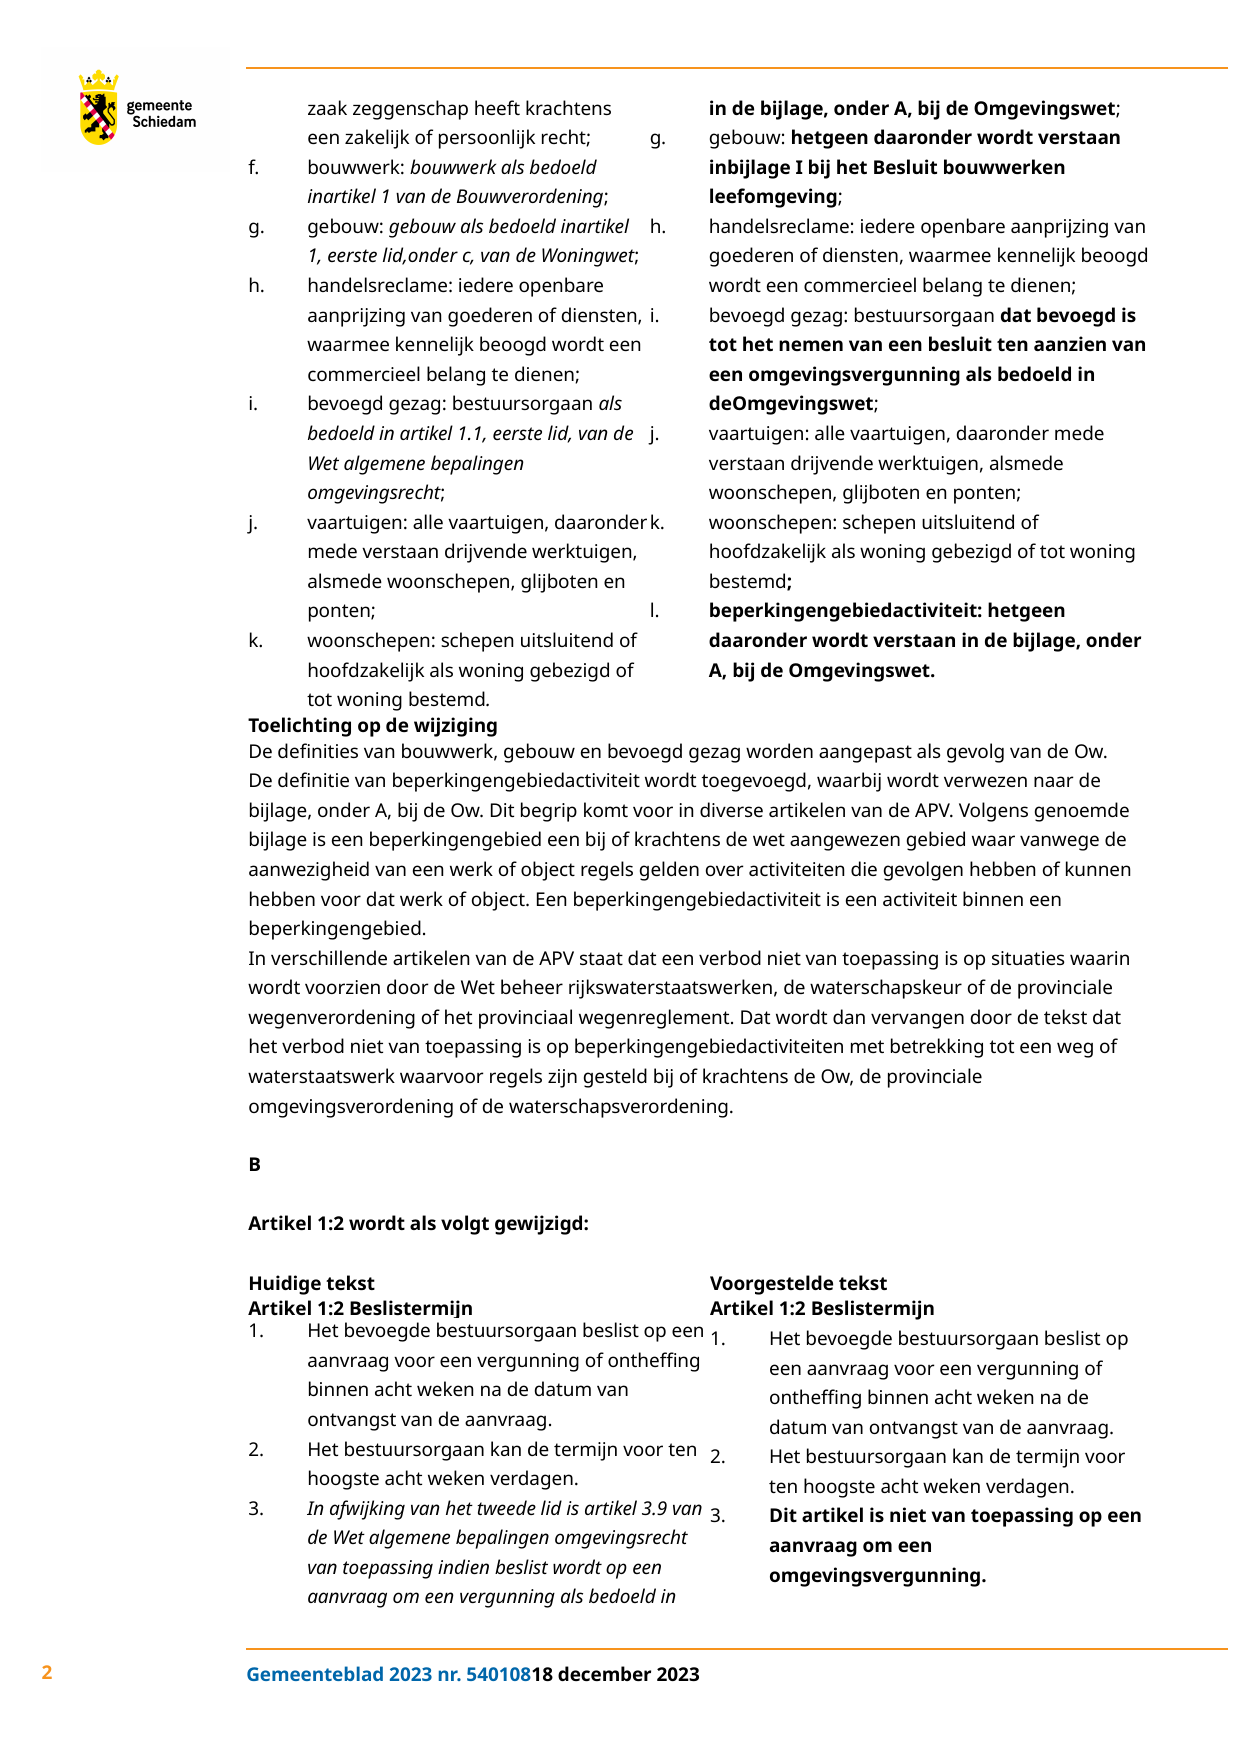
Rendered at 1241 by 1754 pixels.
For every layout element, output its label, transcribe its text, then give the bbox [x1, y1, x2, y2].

text Artikel 1:2 wordt als volgt gewijzigd: [248, 1211, 1152, 1236]
table_cell Artikel 1:2 Beslistermijn Het bevoegde bestuursorgaan beslist op een aanvraag voor een vergunning of ontheffing binnen acht weken na de datum van ontvangst van de aanvraag. Het bestuursorgaan kan de termijn voor ten hoogste acht weken verdagen. In afwijking van het tweede lid is artikel 3.9 van de Wet algemene bepalingen omgevingsrecht van toepassing indien beslist wordt op een aanvraag om een vergunning als bedoeld in [248, 1296, 710, 1609]
table_cell zaak zeggenschap heeft krachtens een zakelijk of persoonlijk recht; bouwwerk: bouwwerk als bedoeld inartikel 1 van de Bouwverordening; gebouw: gebouw als bedoeld inartikel 1, eerste lid,onder c, van de Woningwet; handelsreclame: iedere openbare aanprijzing van goederen of diensten, waarmee kennelijk beoogd wordt een commercieel belang te dienen; bevoegd gezag: bestuursorgaan als bedoeld in artikel 1.1, eerste lid, van de Wet algemene bepalingen omgevingsrecht; vaartuigen: alle vaartuigen, daaronder mede verstaan drijvende werktuigen, alsmede woonschepen, glijboten en ponten; woonschepen: schepen uitsluitend of hoofdzakelijk als woning gebezigd of tot woning bestemd. [248, 95, 649, 712]
table_cell in de bijlage, onder A, bij de Omgevingswet; gebouw: hetgeen daaronder wordt verstaan inbijlage I bij het Besluit bouwwerken leefomgeving; handelsreclame: iedere openbare aanprijzing van goederen of diensten, waarmee kennelijk beoogd wordt een commercieel belang te dienen; bevoegd gezag: bestuursorgaan dat bevoegd is tot het nemen van een besluit ten aanzien van een omgevingsvergunning als bedoeld in deOmgevingswet; vaartuigen: alle vaartuigen, daaronder mede verstaan drijvende werktuigen, alsmede woonschepen, glijboten en ponten; woonschepen: schepen uitsluitend of hoofdzakelijk als woning gebezigd of tot woning bestemd; beperkingengebiedactiviteit: hetgeen daaronder wordt verstaan in de bijlage, onder A, bij de Omgevingswet. [650, 95, 1152, 712]
text B [248, 1151, 1152, 1177]
picture [41, 47, 231, 172]
table_header Huidige tekst [248, 1270, 710, 1296]
table_header Voorgestelde tekst [710, 1270, 1152, 1296]
table_cell De definities van bouwwerk, gebouw en bevoegd gezag worden aangepast als gevolg van de Ow. De definitie van beperkingengebiedactiviteit wordt toegevoegd, waarbij wordt verwezen naar de bijlage, onder A, bij de Ow. Dit begrip komt voor in diverse artikelen van de APV. Volgens genoemde bijlage is een beperkingengebied een bij of krachtens de wet aangewezen gebied waar vanwege de aanwezigheid van een werk of object regels gelden over activiteiten die gevolgen hebben of kunnen hebben voor dat werk of object. Een beperkingengebiedactiviteit is een activiteit binnen een beperkingengebied. In verschillende artikelen van de APV staat dat een verbod niet van toepassing is op situaties waarin wordt voorzien door de Wet beheer rijkswaterstaatswerken, de waterschapskeur of de provinciale wegenverordening of het provinciaal wegenreglement. Dat wordt dan vervangen door de tekst dat het verbod niet van toepassing is op beperkingengebiedactiviteiten met betrekking tot een weg of waterstaatswerk waarvoor regels zijn gesteld bij of krachtens de Ow, de provinciale omgevingsverordening of de waterschapsverordening. [248, 738, 1152, 1119]
table_cell Artikel 1:2 Beslistermijn Het bevoegde bestuursorgaan beslist op een aanvraag voor een vergunning of ontheffing binnen acht weken na de datum van ontvangst van de aanvraag. Het bestuursorgaan kan de termijn voor ten hoogste acht weken verdagen. Dit artikel is niet van toepassing op een aanvraag om een omgevingsvergunning. [710, 1296, 1152, 1609]
table_cell Toelichting op de wijziging [248, 712, 1152, 738]
